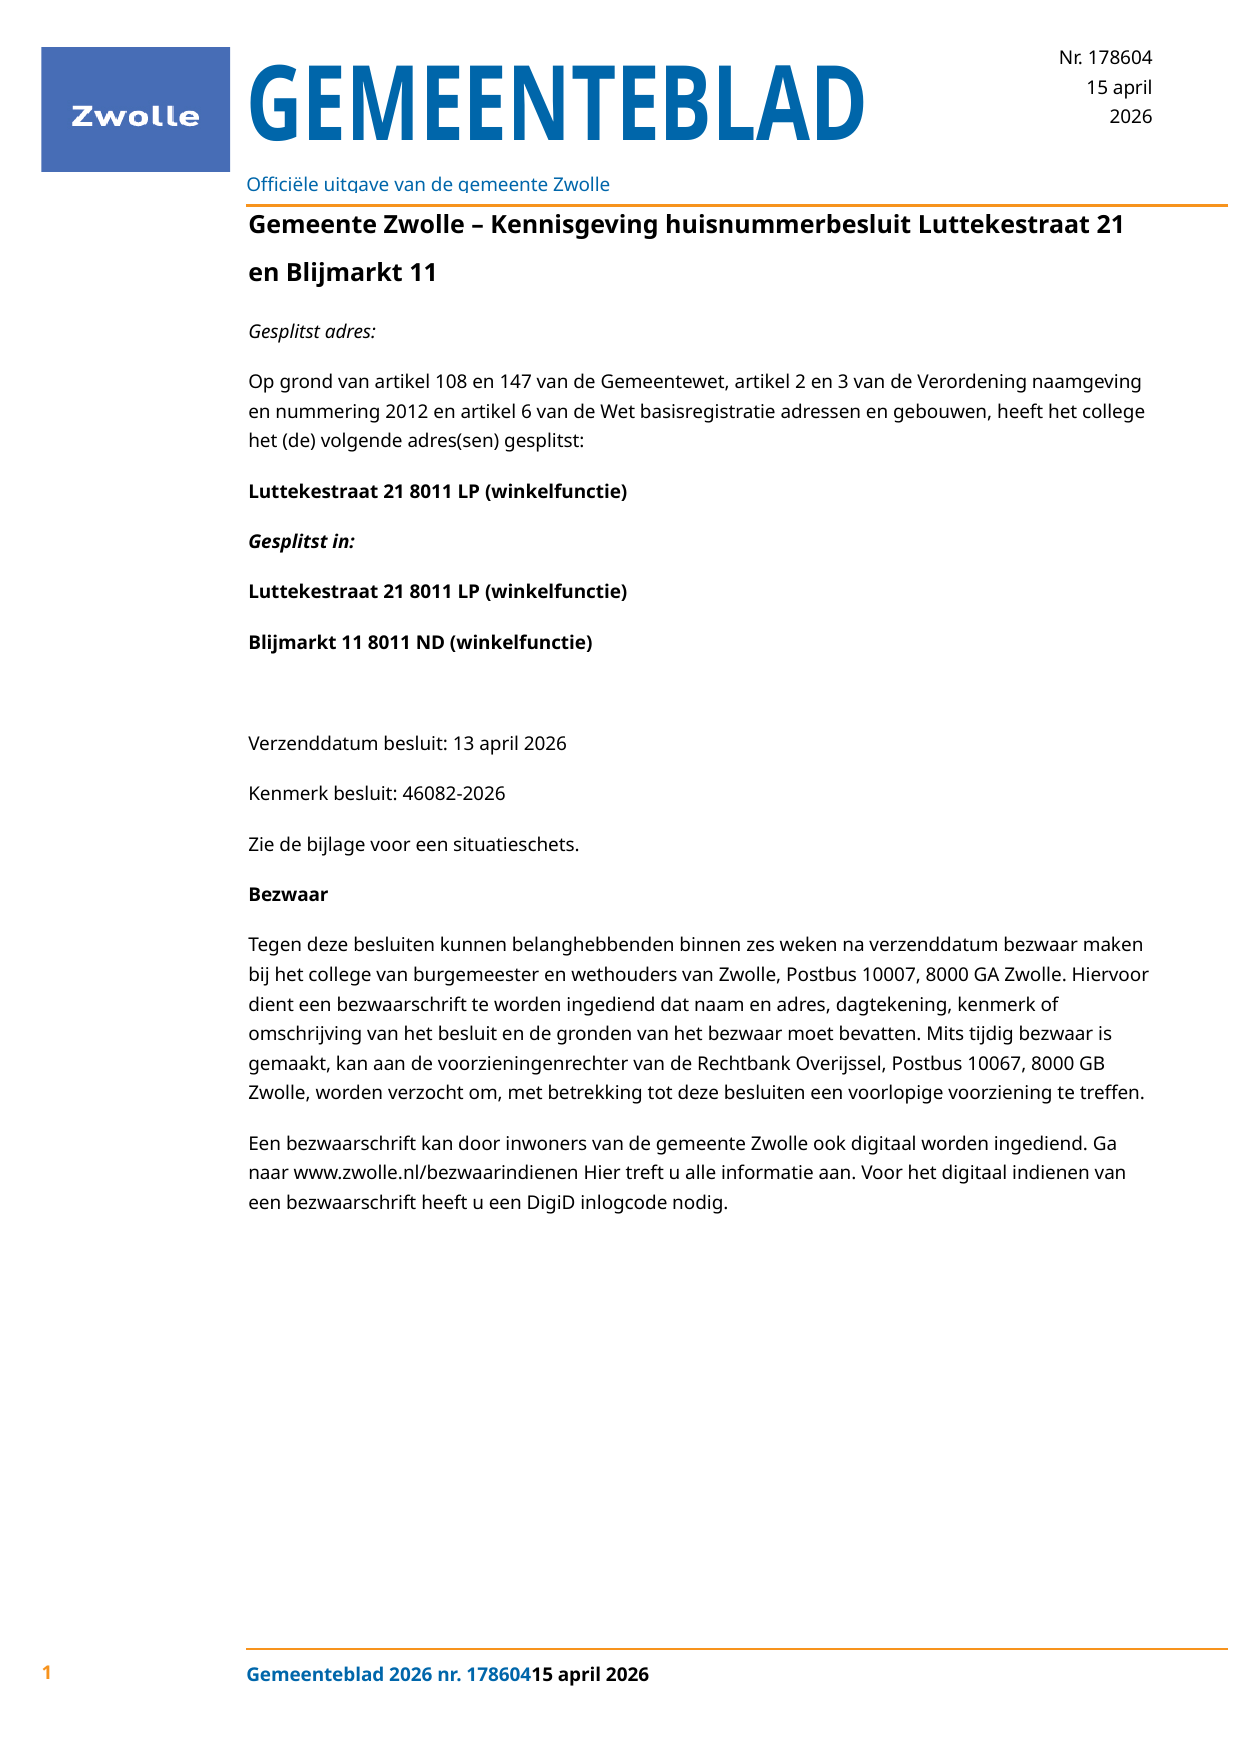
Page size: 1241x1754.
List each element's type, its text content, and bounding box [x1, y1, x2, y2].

text Tegen deze besluiten kunnen belanghebbenden binnen zes weken na verzenddatum bezwaar maken bij het college van burgemeester en wethouders van Zwolle, Postbus 10007, 8000 GA Zwolle. Hiervoor dient een bezwaarschrift te worden ingediend dat naam en adres, dagtekening, kenmerk of omschrijving van het besluit en de gronden van het bezwaar moet bevatten. Mits tijdig bezwaar is gemaakt, kan aan de voorzieningenrechter van de Rechtbank Overijssel, Postbus 10067, 8000 GB Zwolle, worden verzocht om, met betrekking tot deze besluiten een voorlopige voorziening te treffen. [248, 932, 1152, 1105]
text Op grond van artikel 108 en 147 van de Gemeentewet, artikel 2 en 3 van de Verordening naamgeving en nummering 2012 en artikel 6 van de Wet basisregistratie adressen en gebouwen, heeft het college het (de) volgende adres(sen) gesplitst: [248, 368, 1152, 453]
text Bezwaar [248, 881, 1152, 907]
text Gesplitst adres: [248, 318, 1152, 344]
text Kenmerk besluit: 46082-2026 [248, 780, 1152, 806]
text Verzenddatum besluit: 13 april 2026 [248, 730, 1152, 756]
text Luttekestraat 21 8011 LP (winkelfunctie) [248, 478, 1152, 504]
text Een bezwaarschrift kan door inwoners van de gemeente Zwolle ook digitaal worden ingediend. Ga naar www.zwolle.nl/bezwaarindienen Hier treft u alle informatie aan. Voor het digitaal indienen van een bezwaarschrift heeft u een DigiD inlogcode nodig. [248, 1130, 1152, 1215]
text Luttekestraat 21 8011 LP (winkelfunctie) [248, 579, 1152, 604]
text Gesplitst in: [248, 528, 1152, 554]
text Blijmarkt 11 8011 ND (winkelfunctie) [248, 629, 1152, 655]
text Zie de bijlage voor een situatieschets. [248, 831, 1152, 857]
text Gemeente Zwolle – Kennisgeving huisnummerbesluit Luttekestraat 21 en Blijmarkt 11 [248, 207, 1152, 288]
picture [41, 47, 231, 172]
